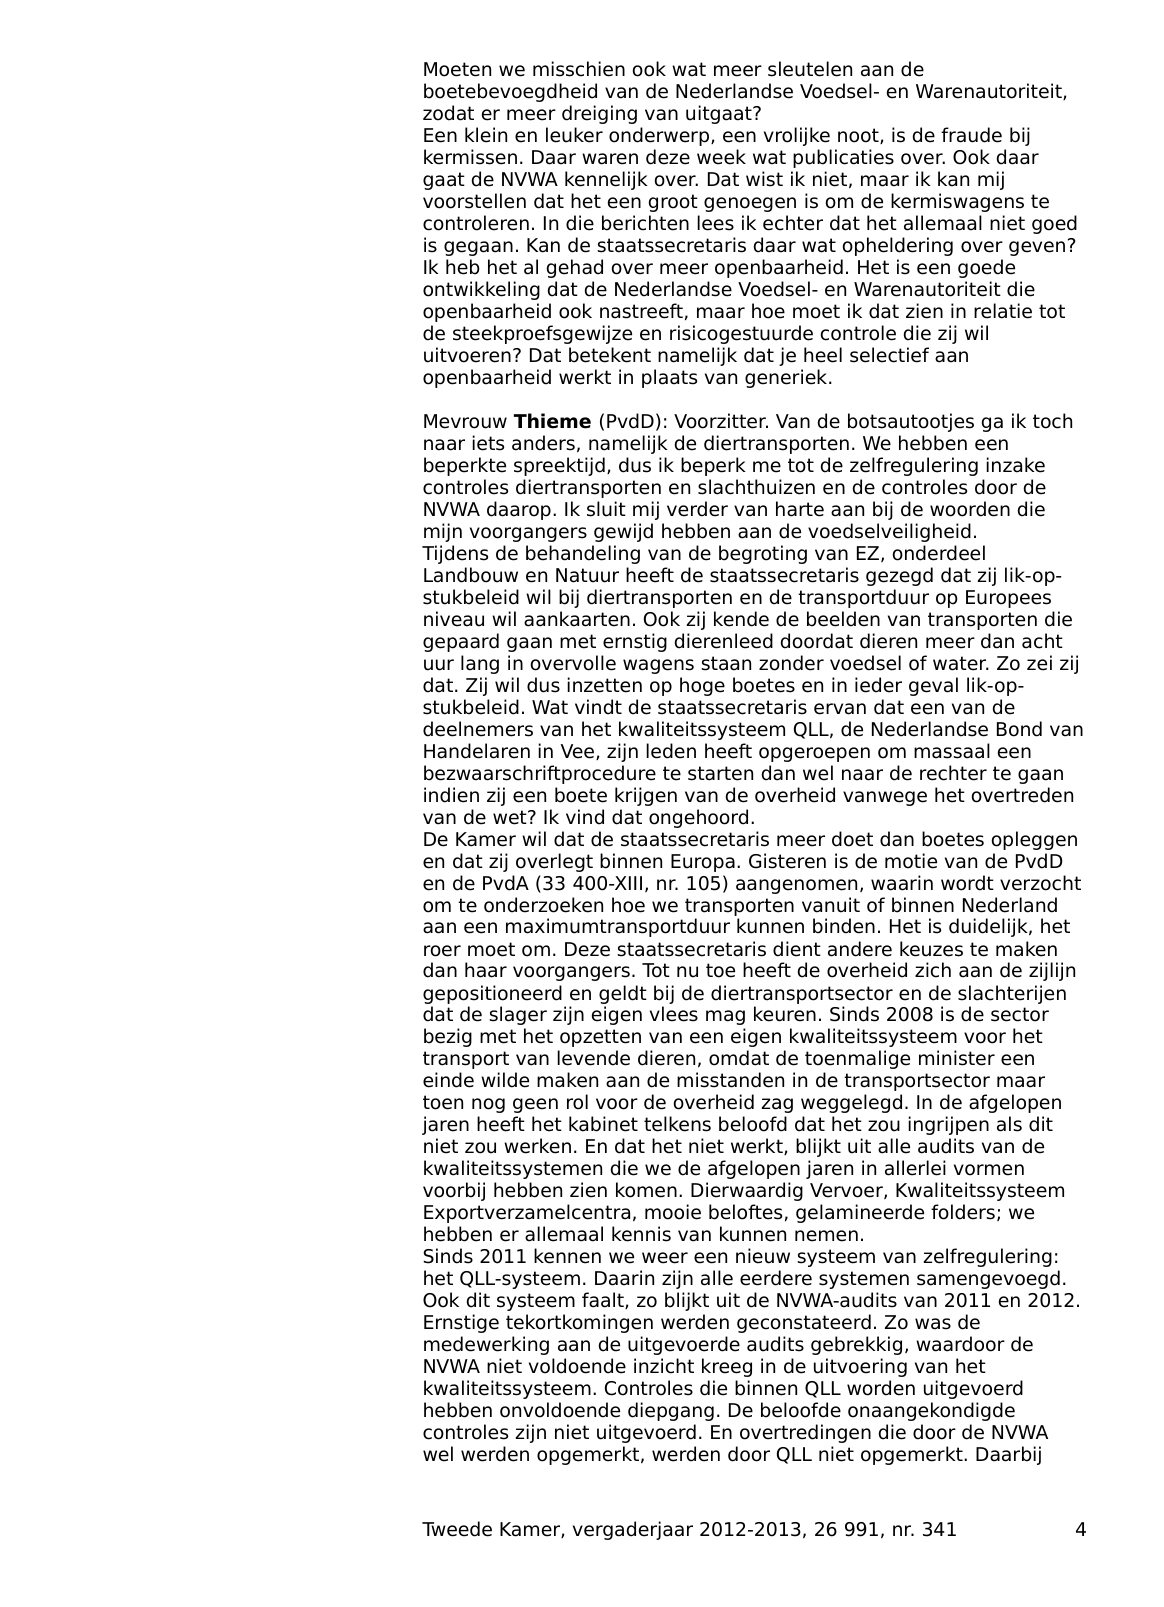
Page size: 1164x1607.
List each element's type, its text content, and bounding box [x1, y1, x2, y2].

text Een klein en leuker onderwerp, een vrolijke noot, is de fraude bij kermissen. Daar waren deze week wat publicaties over. Ook daar gaat de NVWA kennelijk over. Dat wist ik niet, maar ik kan mij voorstellen dat het een groot genoegen is om de kermiswagens te controleren. In die berichten lees ik echter dat het allemaal niet goed is gegaan. Kan de staatssecretaris daar wat opheldering over geven? [422, 125, 1087, 257]
text Sinds 2011 kennen we weer een nieuw systeem van zelfregulering: het QLL-systeem. Daarin zijn alle eerdere systemen samengevoegd. Ook dit systeem faalt, zo blijkt uit de NVWA-audits van 2011 en 2012. Ernstige tekortkomingen werden geconstateerd. Zo was de medewerking aan de uitgevoerde audits gebrekkig, waardoor de NVWA niet voldoende inzicht kreeg in de uitvoering van het kwaliteitssysteem. Controles die binnen QLL worden uitgevoerd hebben onvoldoende diepgang. De beloofde onaangekondigde controles zijn niet uitgevoerd. En overtredingen die door de NVWA wel werden opgemerkt, werden door QLL niet opgemerkt. Daarbij [422, 1246, 1087, 1466]
text Moeten we misschien ook wat meer sleutelen aan de boetebevoegdheid van de Nederlandse Voedsel- en Warenautoriteit, zodat er meer dreiging van uitgaat? [422, 59, 1087, 125]
text Tijdens de behandeling van de begroting van EZ, onderdeel Landbouw en Natuur heeft de staatssecretaris gezegd dat zij lik-op-stukbeleid wil bij diertransporten en de transportduur op Europees niveau wil aankaarten. Ook zij kende de beelden van transporten die gepaard gaan met ernstig dierenleed doordat dieren meer dan acht uur lang in overvolle wagens staan zonder voedsel of water. Zo zei zij dat. Zij wil dus inzetten op hoge boetes en in ieder geval lik-op-stukbeleid. Wat vindt de staatssecretaris ervan dat een van de deelnemers van het kwaliteitssysteem QLL, de Nederlandse Bond van Handelaren in Vee, zijn leden heeft opgeroepen om massaal een bezwaarschriftprocedure te starten dan wel naar de rechter te gaan indien zij een boete krijgen van de overheid vanwege het overtreden van de wet? Ik vind dat ongehoord. [422, 543, 1087, 828]
text De Kamer wil dat de staatssecretaris meer doet dan boetes opleggen en dat zij overlegt binnen Europa. Gisteren is de motie van de PvdD en de PvdA (33 400-XIII, nr. 105) aangenomen, waarin wordt verzocht om te onderzoeken hoe we transporten vanuit of binnen Nederland aan een maximumtransportduur kunnen binden. Het is duidelijk, het roer moet om. Deze staatssecretaris dient andere keuzes te maken dan haar voorgangers. Tot nu toe heeft de overheid zich aan de zijlijn gepositioneerd en geldt bij de diertransportsector en de slachterijen dat de slager zijn eigen vlees mag keuren. Sinds 2008 is de sector bezig met het opzetten van een eigen kwaliteitssysteem voor het transport van levende dieren, omdat de toenmalige minister een einde wilde maken aan de misstanden in de transportsector maar toen nog geen rol voor de overheid zag weggelegd. In de afgelopen jaren heeft het kabinet telkens beloofd dat het zou ingrijpen als dit niet zou werken. En dat het niet werkt, blijkt uit alle audits van de kwaliteitssystemen die we de afgelopen jaren in allerlei vormen voorbij hebben zien komen. Dierwaardig Vervoer, Kwaliteitssysteem Exportverzamelcentra, mooie beloftes, gelamineerde folders; we hebben er allemaal kennis van kunnen nemen. [422, 828, 1087, 1246]
text Ik heb het al gehad over meer openbaarheid. Het is een goede ontwikkeling dat de Nederlandse Voedsel- en Warenautoriteit die openbaarheid ook nastreeft, maar hoe moet ik dat zien in relatie tot de steekproefsgewijze en risicogestuurde controle die zij wil uitvoeren? Dat betekent namelijk dat je heel selectief aan openbaarheid werkt in plaats van generiek. [422, 257, 1087, 389]
text Mevrouw Thieme (PvdD): Voorzitter. Van de botsautootjes ga ik toch naar iets anders, namelijk de diertransporten. We hebben een beperkte spreektijd, dus ik beperk me tot de zelfregulering inzake controles diertransporten en slachthuizen en de controles door de NVWA daarop. Ik sluit mij verder van harte aan bij de woorden die mijn voorgangers gewijd hebben aan de voedselveiligheid. [422, 411, 1087, 543]
